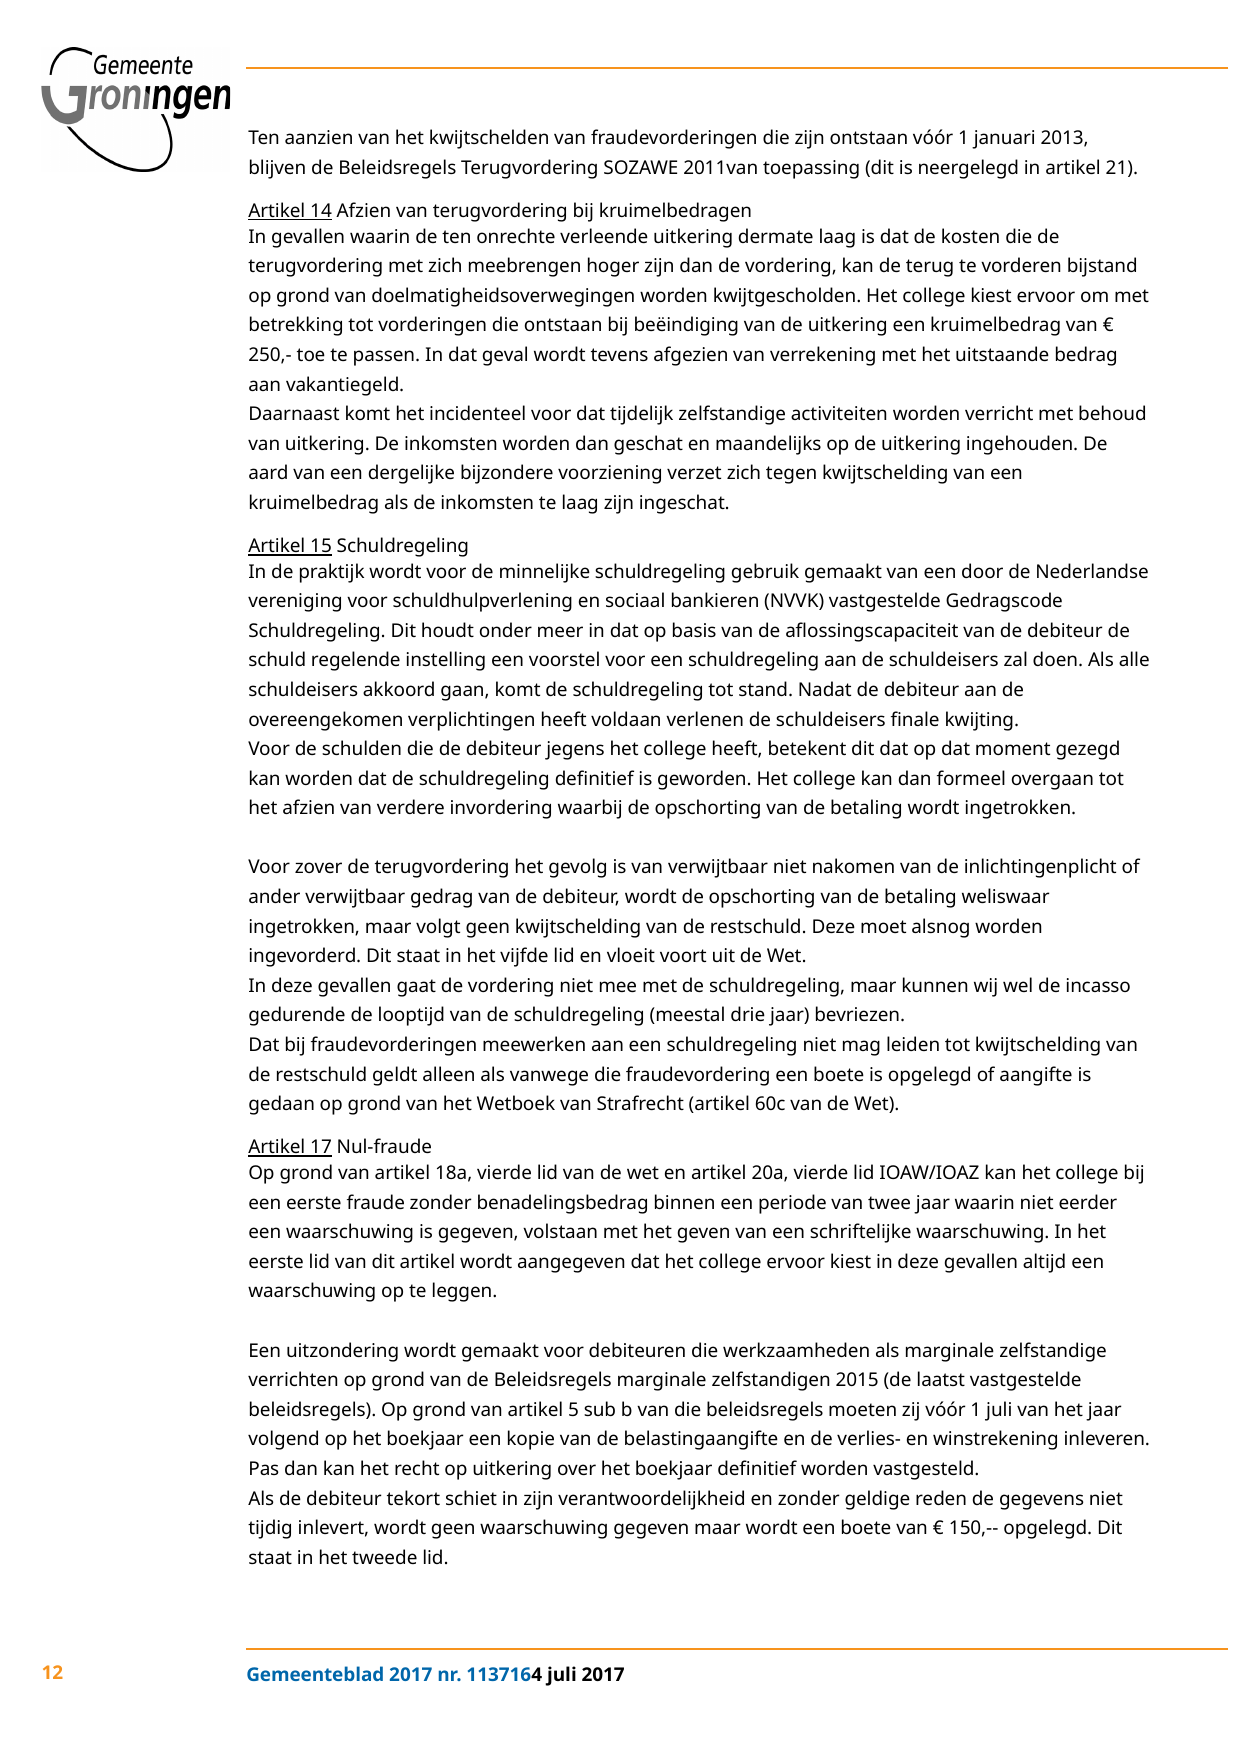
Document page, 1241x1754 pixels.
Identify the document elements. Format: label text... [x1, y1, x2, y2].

text Artikel 15 Schuldregeling [248, 532, 1152, 558]
text Daarnaast komt het incidenteel voor dat tijdelijk zelfstandige activiteiten worden verricht met behoud van uitkering. De inkomsten worden dan geschat en maandelijks op de uitkering ingehouden. De aard van een dergelijke bijzondere voorziening verzet zich tegen kwijtschelding van een kruimelbedrag als de inkomsten te laag zijn ingeschat. [248, 400, 1152, 515]
text Ten aanzien van het kwijtschelden van fraudevorderingen die zijn ontstaan vóór 1 januari 2013, blijven de Beleidsregels Terugvordering SOZAWE 2011van toepassing (dit is neergelegd in artikel 21). [248, 124, 1152, 180]
text Als de debiteur tekort schiet in zijn verantwoordelijkheid en zonder geldige reden de gegevens niet tijdig inlevert, wordt geen waarschuwing gegeven maar wordt een boete van € 150,-- opgelegd. Dit staat in het tweede lid. [248, 1485, 1152, 1569]
text Op grond van artikel 18a, vierde lid van de wet en artikel 20a, vierde lid IOAW/IOAZ kan het college bij een eerste fraude zonder benadelingsbedrag binnen een periode van twee jaar waarin niet eerder een waarschuwing is gegeven, volstaan met het geven van een schriftelijke waarschuwing. In het eerste lid van dit artikel wordt aangegeven dat het college ervoor kiest in deze gevallen altijd een waarschuwing op te leggen. [248, 1159, 1152, 1303]
text In deze gevallen gaat de vordering niet mee met de schuldregeling, maar kunnen wij wel de incasso gedurende de looptijd van de schuldregeling (meestal drie jaar) bevriezen. [248, 972, 1152, 1027]
text Voor zover de terugvordering het gevolg is van verwijtbaar niet nakomen van de inlichtingenplicht of ander verwijtbaar gedrag van de debiteur, wordt de opschorting van de betaling weliswaar ingetrokken, maar volgt geen kwijtschelding van de restschuld. Deze moet alsnog worden ingevorderd. Dit staat in het vijfde lid en vloeit voort uit de Wet. [248, 854, 1152, 968]
text Dat bij fraudevorderingen meewerken aan een schuldregeling niet mag leiden tot kwijtschelding van de restschuld geldt alleen als vanwege die fraudevordering een boete is opgelegd of aangifte is gedaan op grond van het Wetboek van Strafrecht (artikel 60c van de Wet). [248, 1031, 1152, 1116]
text Een uitzondering wordt gemaakt voor debiteuren die werkzaamheden als marginale zelfstandige verrichten op grond van de Beleidsregels marginale zelfstandigen 2015 (de laatst vastgestelde beleidsregels). Op grond van artikel 5 sub b van die beleidsregels moeten zij vóór 1 juli van het jaar volgend op het boekjaar een kopie van de belastingaangifte en de verlies- en winstrekening inleveren. Pas dan kan het recht op uitkering over het boekjaar definitief worden vastgesteld. [248, 1337, 1152, 1481]
text In gevallen waarin de ten onrechte verleende uitkering dermate laag is dat de kosten die de terugvordering met zich meebrengen hoger zijn dan de vordering, kan de terug te vorderen bijstand op grond van doelmatigheidsoverwegingen worden kwijtgescholden. Het college kiest ervoor om met betrekking tot vorderingen die ontstaan bij beëindiging van de uitkering een kruimelbedrag van € 250,- toe te passen. In dat geval wordt tevens afgezien van verrekening met het uitstaande bedrag aan vakantiegeld. [248, 223, 1152, 396]
text Voor de schulden die de debiteur jegens het college heeft, betekent dit dat op dat moment gezegd kan worden dat de schuldregeling definitief is geworden. Het college kan dan formeel overgaan tot het afzien van verdere invordering waarbij de opschorting van de betaling wordt ingetrokken. [248, 735, 1152, 820]
picture [41, 47, 231, 172]
text Artikel 17 Nul-fraude [248, 1133, 1152, 1159]
text Artikel 14 Afzien van terugvordering bij kruimelbedragen [248, 197, 1152, 223]
text In de praktijk wordt voor de minnelijke schuldregeling gebruik gemaakt van een door de Nederlandse vereniging voor schuldhulpverlening en sociaal bankieren (NVVK) vastgestelde Gedragscode Schuldregeling. Dit houdt onder meer in dat op basis van de aflossingscapaciteit van de debiteur de schuld regelende instelling een voorstel voor een schuldregeling aan de schuldeisers zal doen. Als alle schuldeisers akkoord gaan, komt de schuldregeling tot stand. Nadat de debiteur aan de overeengekomen verplichtingen heeft voldaan verlenen de schuldeisers finale kwijting. [248, 558, 1152, 732]
